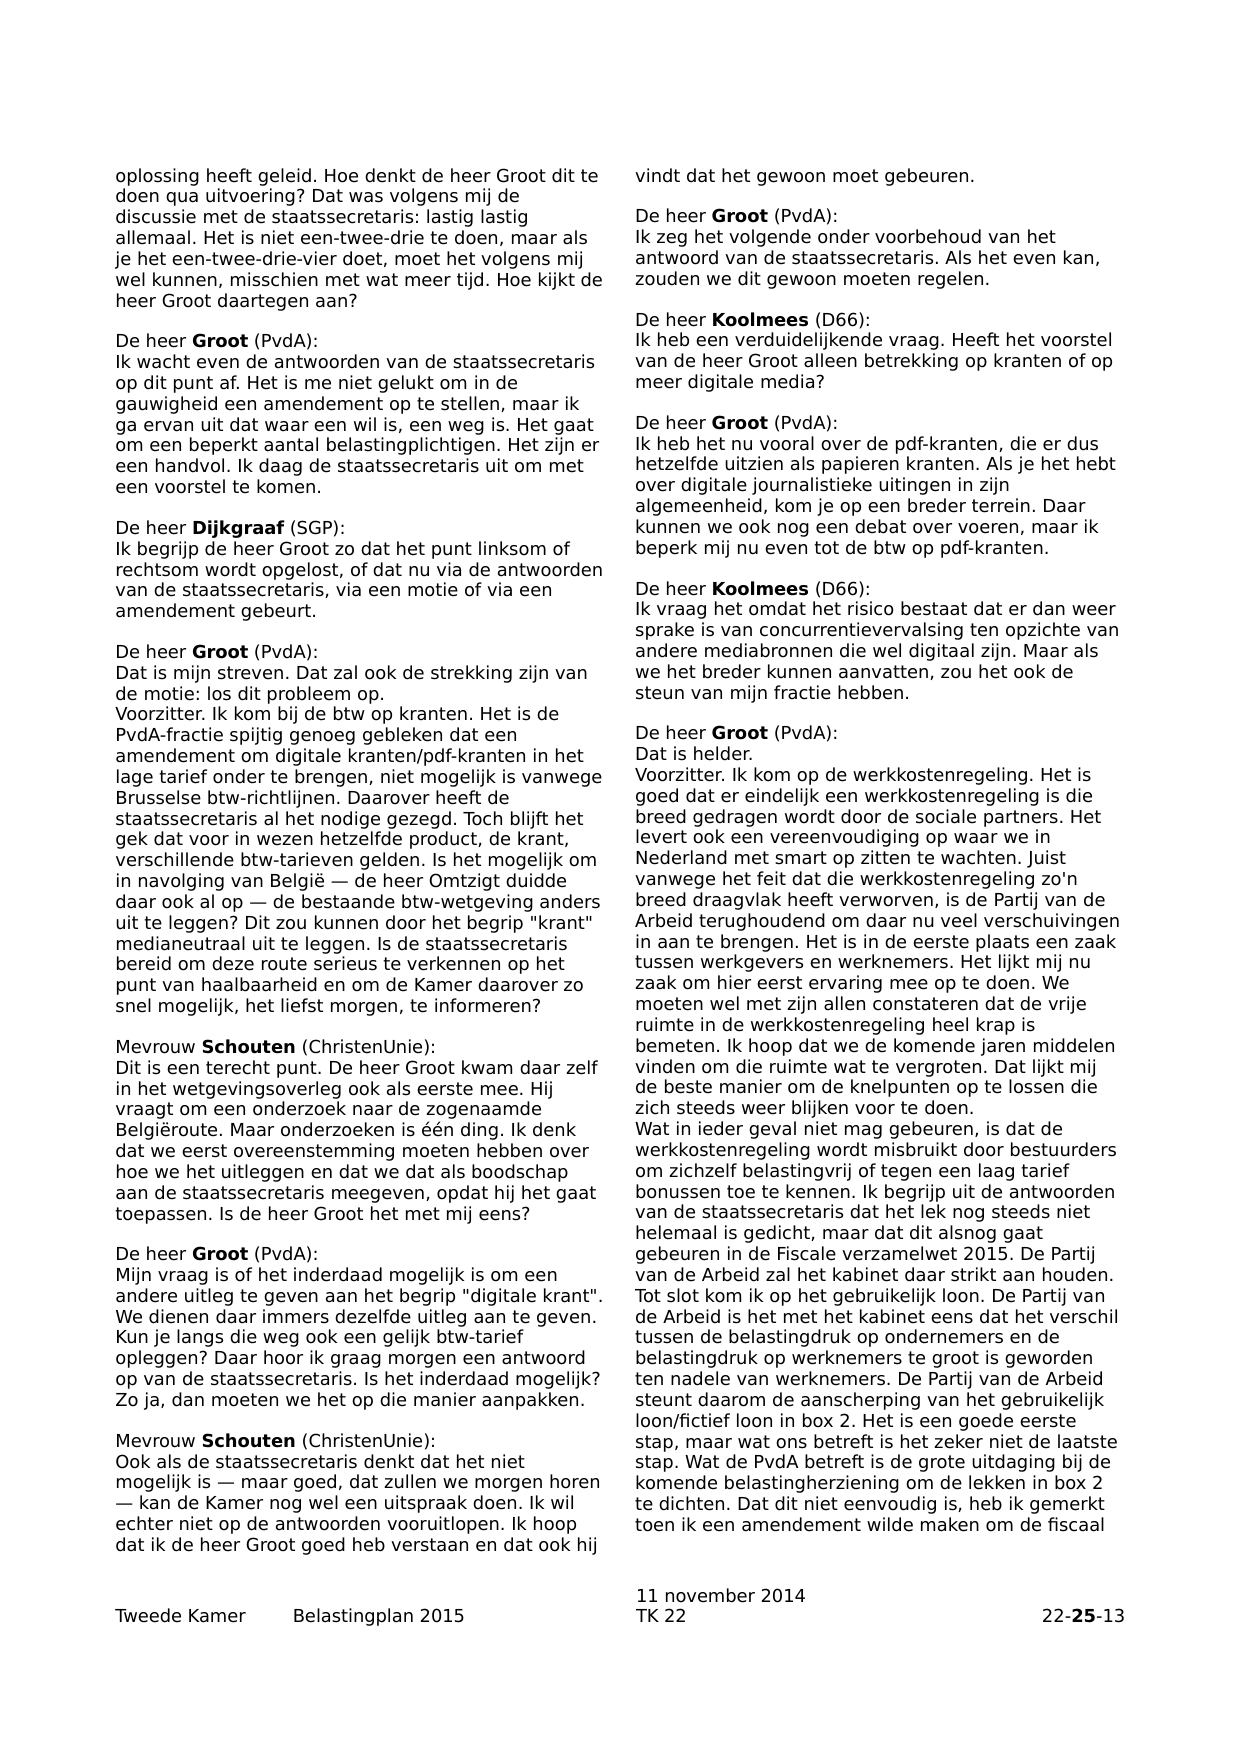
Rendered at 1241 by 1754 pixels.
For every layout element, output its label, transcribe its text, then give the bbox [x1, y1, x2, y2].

text Dit is een terecht punt. De heer Groot kwam daar zelf in het wetgevingsoverleg ook als eerste mee. Hij vraagt om een onderzoek naar de zogenaamde Belgiëroute. Maar onderzoeken is één ding. Ik denk dat we eerst overeenstemming moeten hebben over hoe we het uitleggen en dat we dat als boodschap aan de staatssecretaris meegeven, opdat hij het gaat toepassen. Is de heer Groot het met mij eens? [115, 1057, 605, 1224]
text De heer Koolmees (D66): [635, 309, 1125, 330]
text De heer Groot (PvdA): [635, 723, 1125, 744]
text Dat is mijn streven. Dat zal ook de strekking zijn van de motie: los dit probleem op. [115, 662, 605, 704]
text Ik wacht even de antwoorden van de staatssecretaris op dit punt af. Het is me niet gelukt om in de gauwigheid een amendement op te stellen, maar ik ga ervan uit dat waar een wil is, een weg is. Het gaat om een beperkt aantal belastingplichtigen. Het zijn er een handvol. Ik daag de staatssecretaris uit om met een voorstel te komen. [115, 352, 605, 498]
text Wat in ieder geval niet mag gebeuren, is dat de werkkostenregeling wordt misbruikt door bestuurders om zichzelf belastingvrij of tegen een laag tarief bonussen toe te kennen. Ik begrijp uit de antwoorden van de staatssecretaris dat het lek nog steeds niet helemaal is gedicht, maar dat dit alsnog gaat gebeuren in de Fiscale verzamelwet 2015. De Partij van de Arbeid zal het kabinet daar strikt aan houden. [635, 1119, 1125, 1286]
text De heer Groot (PvdA): [635, 413, 1125, 433]
text Ik vraag het omdat het risico bestaat dat er dan weer sprake is van concurrentievervalsing ten opzichte van andere mediabronnen die wel digitaal zijn. Maar als we het breder kunnen aanvatten, zou het ook de steun van mijn fractie hebben. [635, 599, 1125, 703]
text Mijn vraag is of het inderdaad mogelijk is om een andere uitleg te geven aan het begrip "digitale krant". We dienen daar immers dezelfde uitleg aan te geven. Kun je langs die weg ook een gelijk btw-tarief opleggen? Daar hoor ik graag morgen een antwoord op van de staatssecretaris. Is het inderdaad mogelijk? Zo ja, dan moeten we het op die manier aanpakken. [115, 1265, 605, 1411]
text Ik begrijp de heer Groot zo dat het punt linksom of rechtsom wordt opgelost, of dat nu via de antwoorden van de staatssecretaris, via een motie of via een amendement gebeurt. [115, 538, 605, 622]
text Ik zeg het volgende onder voorbehoud van het antwoord van de staatssecretaris. Als het even kan, zouden we dit gewoon moeten regelen. [635, 227, 1125, 289]
text Voorzitter. Ik kom op de werkkostenregeling. Het is goed dat er eindelijk een werkkostenregeling is die breed gedragen wordt door de sociale partners. Het levert ook een vereenvoudiging op waar we in Nederland met smart op zitten te wachten. Juist vanwege het feit dat die werkkostenregeling zo'n breed draagvlak heeft verworven, is de Partij van de Arbeid terughoudend om daar nu veel verschuivingen in aan te brengen. Het is in de eerste plaats een zaak tussen werkgevers en werknemers. Het lijkt mij nu zaak om hier eerst ervaring mee op te doen. We moeten wel met zijn allen constateren dat de vrije ruimte in de werkkostenregeling heel krap is bemeten. Ik hoop dat we de komende jaren middelen vinden om die ruimte wat te vergroten. Dat lijkt mij de beste manier om de knelpunten op te lossen die zich steeds weer blijken voor te doen. [635, 765, 1125, 1119]
text De heer Koolmees (D66): [635, 578, 1125, 599]
text De heer Groot (PvdA): [115, 1244, 605, 1265]
text Ik heb het nu vooral over de pdf-kranten, die er dus hetzelfde uitzien als papieren kranten. Als je het hebt over digitale journalistieke uitingen in zijn algemeenheid, kom je op een breder terrein. Daar kunnen we ook nog een debat over voeren, maar ik beperk mij nu even tot de btw op pdf-kranten. [635, 433, 1125, 558]
text De heer Groot (PvdA): [115, 642, 605, 662]
text vindt dat het gewoon moet gebeuren. [635, 165, 1125, 186]
text oplossing heeft geleid. Hoe denkt de heer Groot dit te doen qua uitvoering? Dat was volgens mij de discussie met de staatssecretaris: lastig lastig allemaal. Het is niet een-twee-drie te doen, maar als je het een-twee-drie-vier doet, moet het volgens mij wel kunnen, misschien met wat meer tijd. Hoe kijkt de heer Groot daartegen aan? [115, 165, 605, 311]
text Voorzitter. Ik kom bij de btw op kranten. Het is de PvdA-fractie spijtig genoeg gebleken dat een amendement om digitale kranten/pdf-kranten in het lage tarief onder te brengen, niet mogelijk is vanwege Brusselse btw-richtlijnen. Daarover heeft de staatssecretaris al het nodige gezegd. Toch blijft het gek dat voor in wezen hetzelfde product, de krant, verschillende btw-tarieven gelden. Is het mogelijk om in navolging van België — de heer Omtzigt duidde daar ook al op — de bestaande btw-wetgeving anders uit te leggen? Dit zou kunnen door het begrip "krant" medianeutraal uit te leggen. Is de staatssecretaris bereid om deze route serieus te verkennen op het punt van haalbaarheid en om de Kamer daarover zo snel mogelijk, het liefst morgen, te informeren? [115, 704, 605, 1017]
text Mevrouw Schouten (ChristenUnie): [115, 1037, 605, 1057]
text Ook als de staatssecretaris denkt dat het niet mogelijk is — maar goed, dat zullen we morgen horen — kan de Kamer nog wel een uitspraak doen. Ik wil echter niet op de antwoorden vooruitlopen. Ik hoop dat ik de heer Groot goed heb verstaan en dat ook hij [115, 1451, 605, 1556]
text Dat is helder. [635, 744, 1125, 765]
text De heer Groot (PvdA): [115, 331, 605, 352]
text De heer Dijkgraaf (SGP): [115, 518, 605, 538]
text De heer Groot (PvdA): [635, 206, 1125, 227]
text Tot slot kom ik op het gebruikelijk loon. De Partij van de Arbeid is het met het kabinet eens dat het verschil tussen de belastingdruk op ondernemers en de belastingdruk op werknemers te groot is geworden ten nadele van werknemers. De Partij van de Arbeid steunt daarom de aanscherping van het gebruikelijk loon/fictief loon in box 2. Het is een goede eerste stap, maar wat ons betreft is het zeker niet de laatste stap. Wat de PvdA betreft is de grote uitdaging bij de komende belastingherziening om de lekken in box 2 te dichten. Dat dit niet eenvoudig is, heb ik gemerkt toen ik een amendement wilde maken om de fiscaal [635, 1286, 1125, 1536]
text Ik heb een verduidelijkende vraag. Heeft het voorstel van de heer Groot alleen betrekking op kranten of op meer digitale media? [635, 330, 1125, 393]
text Mevrouw Schouten (ChristenUnie): [115, 1431, 605, 1451]
